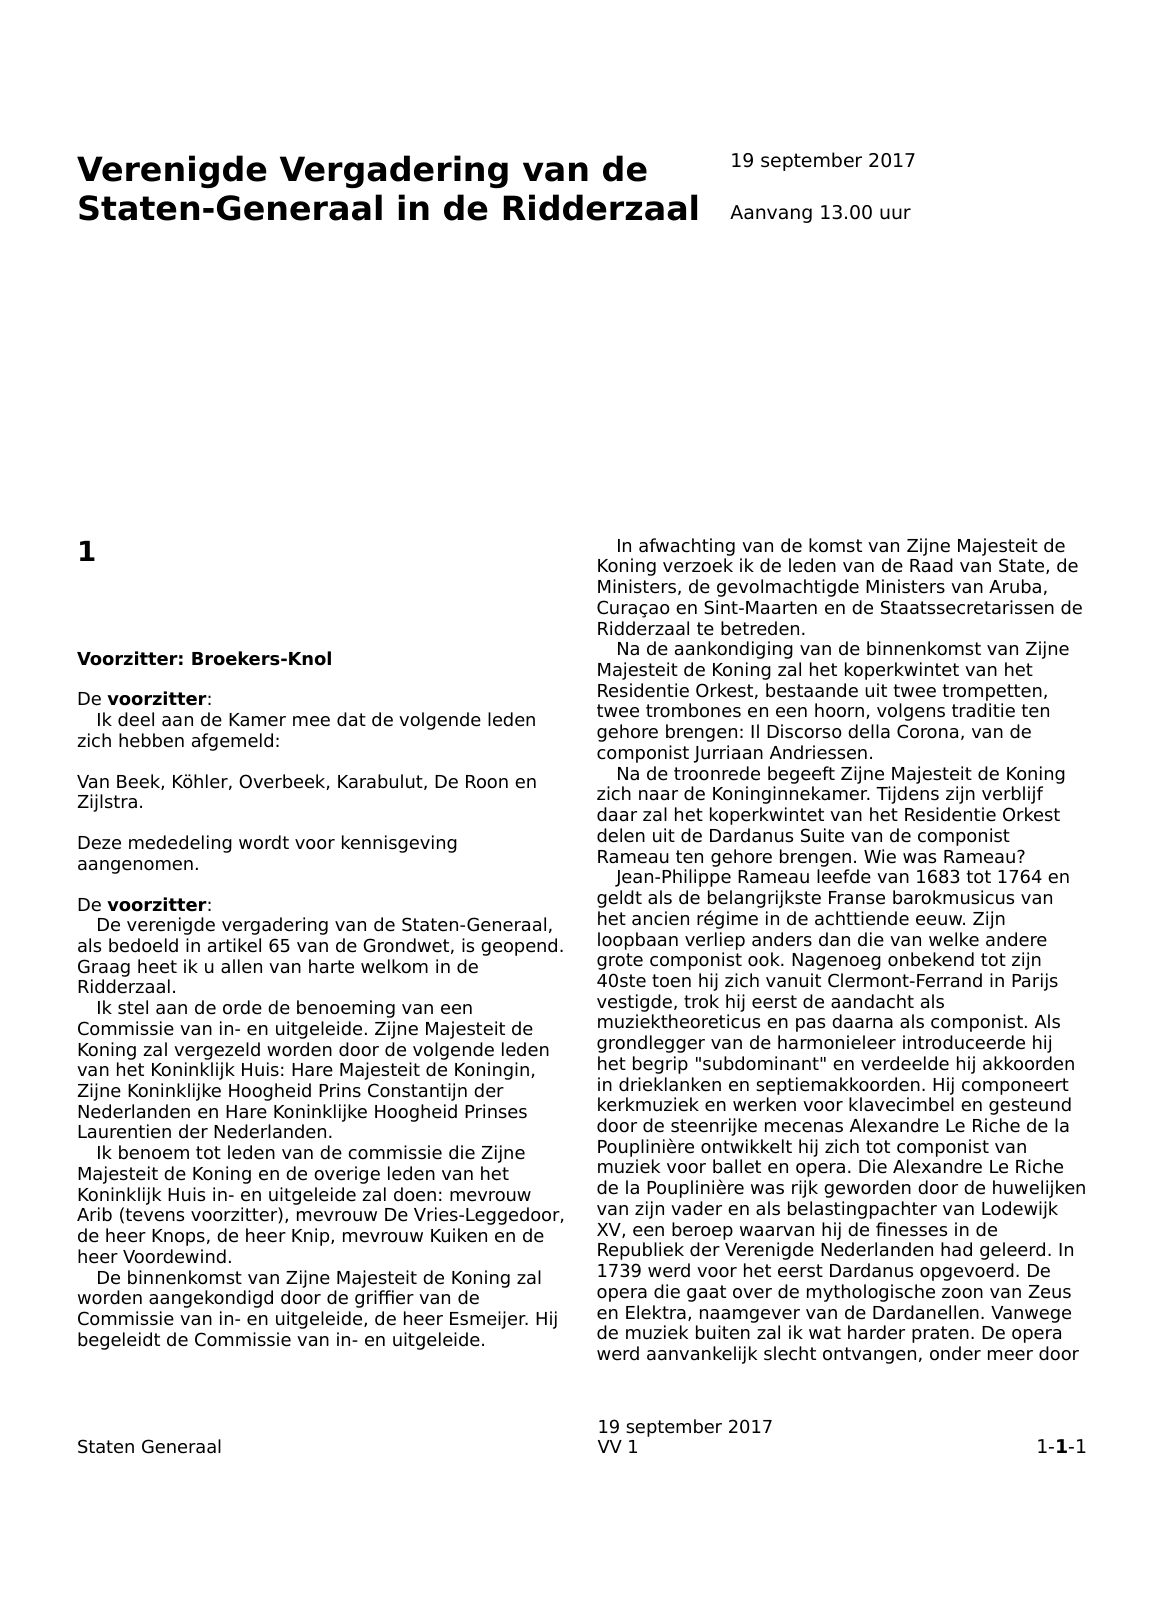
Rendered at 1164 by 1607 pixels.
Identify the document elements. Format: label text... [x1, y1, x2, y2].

text Na de aankondiging van de binnenkomst van Zijne Majesteit de Koning zal het koperkwintet van het Residentie Orkest, bestaande uit twee trompetten, twee trombones en een hoorn, volgens traditie ten gehore brengen: Il Discorso della Corona, van de componist Jurriaan Andriessen. [596, 639, 1087, 763]
table_cell Aanvang 13.00 uur [730, 202, 1087, 258]
text Ik benoem tot leden van de commissie die Zijne Majesteit de Koning en de overige leden van het Koninklijk Huis in- en uitgeleide zal doen: mevrouw Arib (tevens voorzitter), mevrouw De Vries-Leggedoor, de heer Knops, de heer Knip, mevrouw Kuiken en de heer Voordewind. [77, 1143, 567, 1267]
table_header ﻿Verenigde Vergadering van de Staten-Generaal in de Ridderzaal [77, 150, 730, 258]
text Jean-Philippe Rameau leefde van 1683 tot 1764 en geldt als de belangrijkste Franse barokmusicus van het ancien régime in de achttiende eeuw. Zijn loopbaan verliep anders dan die van welke andere grote componist ook. Nagenoeg onbekend tot zijn 40ste toen hij zich vanuit Clermont-Ferrand in Parijs vestigde, trok hij eerst de aandacht als muziektheoreticus en pas daarna als componist. Als grondlegger van de harmonieleer introduceerde hij het begrip "subdominant" en verdeelde hij akkoorden in drieklanken en septiemakkoorden. Hij componeert kerkmuziek en werken voor klavecimbel en gesteund door de steenrijke mecenas Alexandre Le Riche de la Pouplinière ontwikkelt hij zich tot componist van muziek voor ballet en opera. Die Alexandre Le Riche de la Pouplinière was rijk geworden door de huwelijken van zijn vader en als belastingpachter van Lodewijk XV, een beroep waarvan hij de finesses in de Republiek der Verenigde Nederlanden had geleerd. In 1739 werd voor het eerst Dardanus opgevoerd. De opera die gaat over de mythologische zoon van Zeus en Elektra, naamgever van de Dardanellen. Vanwege de muziek buiten zal ik wat harder praten. De opera werd aanvankelijk slecht ontvangen, onder meer door [596, 867, 1087, 1365]
text De binnenkomst van Zijne Majesteit de Koning zal worden aangekondigd door de griffier van de Commissie van in- en uitgeleide, de heer Esmeijer. Hij begeleidt de Commissie van in- en uitgeleide. [77, 1267, 567, 1350]
text Van Beek, Köhler, Overbeek, Karabulut, De Roon en Zijlstra. [77, 771, 567, 813]
title 1 [77, 536, 567, 568]
text Ik deel aan de Kamer mee dat de volgende leden zich hebben afgemeld: [77, 710, 567, 751]
text Voorzitter: Broekers-Knol [77, 648, 567, 669]
text De voorzitter: [77, 689, 567, 710]
text De verenigde vergadering van de Staten-Generaal, als bedoeld in artikel 65 van de Grondwet, is geopend. Graag heet ik u allen van harte welkom in de Ridderzaal. [77, 915, 567, 998]
text In afwachting van de komst van Zijne Majesteit de Koning verzoek ik de leden van de Raad van State, de Ministers, de gevolmachtigde Ministers van Aruba, Curaçao en Sint-Maarten en de Staatssecretarissen de Ridderzaal te betreden. [596, 536, 1087, 639]
text Deze mededeling wordt voor kennisgeving aangenomen. [77, 833, 567, 874]
text Na de troonrede begeeft Zijne Majesteit de Koning zich naar de Koninginnekamer. Tijdens zijn verblijf daar zal het koperkwintet van het Residentie Orkest delen uit de Dardanus Suite van de componist Rameau ten gehore brengen. Wie was Rameau? [596, 763, 1087, 867]
table_header 19 september 2017 [730, 150, 1087, 202]
text Ik stel aan de orde de benoeming van een Commissie van in- en uitgeleide. Zijne Majesteit de Koning zal vergezeld worden door de volgende leden van het Koninklijk Huis: Hare Majesteit de Koningin, Zijne Koninklijke Hoogheid Prins Constantijn der Nederlanden en Hare Koninklijke Hoogheid Prinses Laurentien der Nederlanden. [77, 998, 567, 1143]
text De voorzitter: [77, 894, 567, 915]
